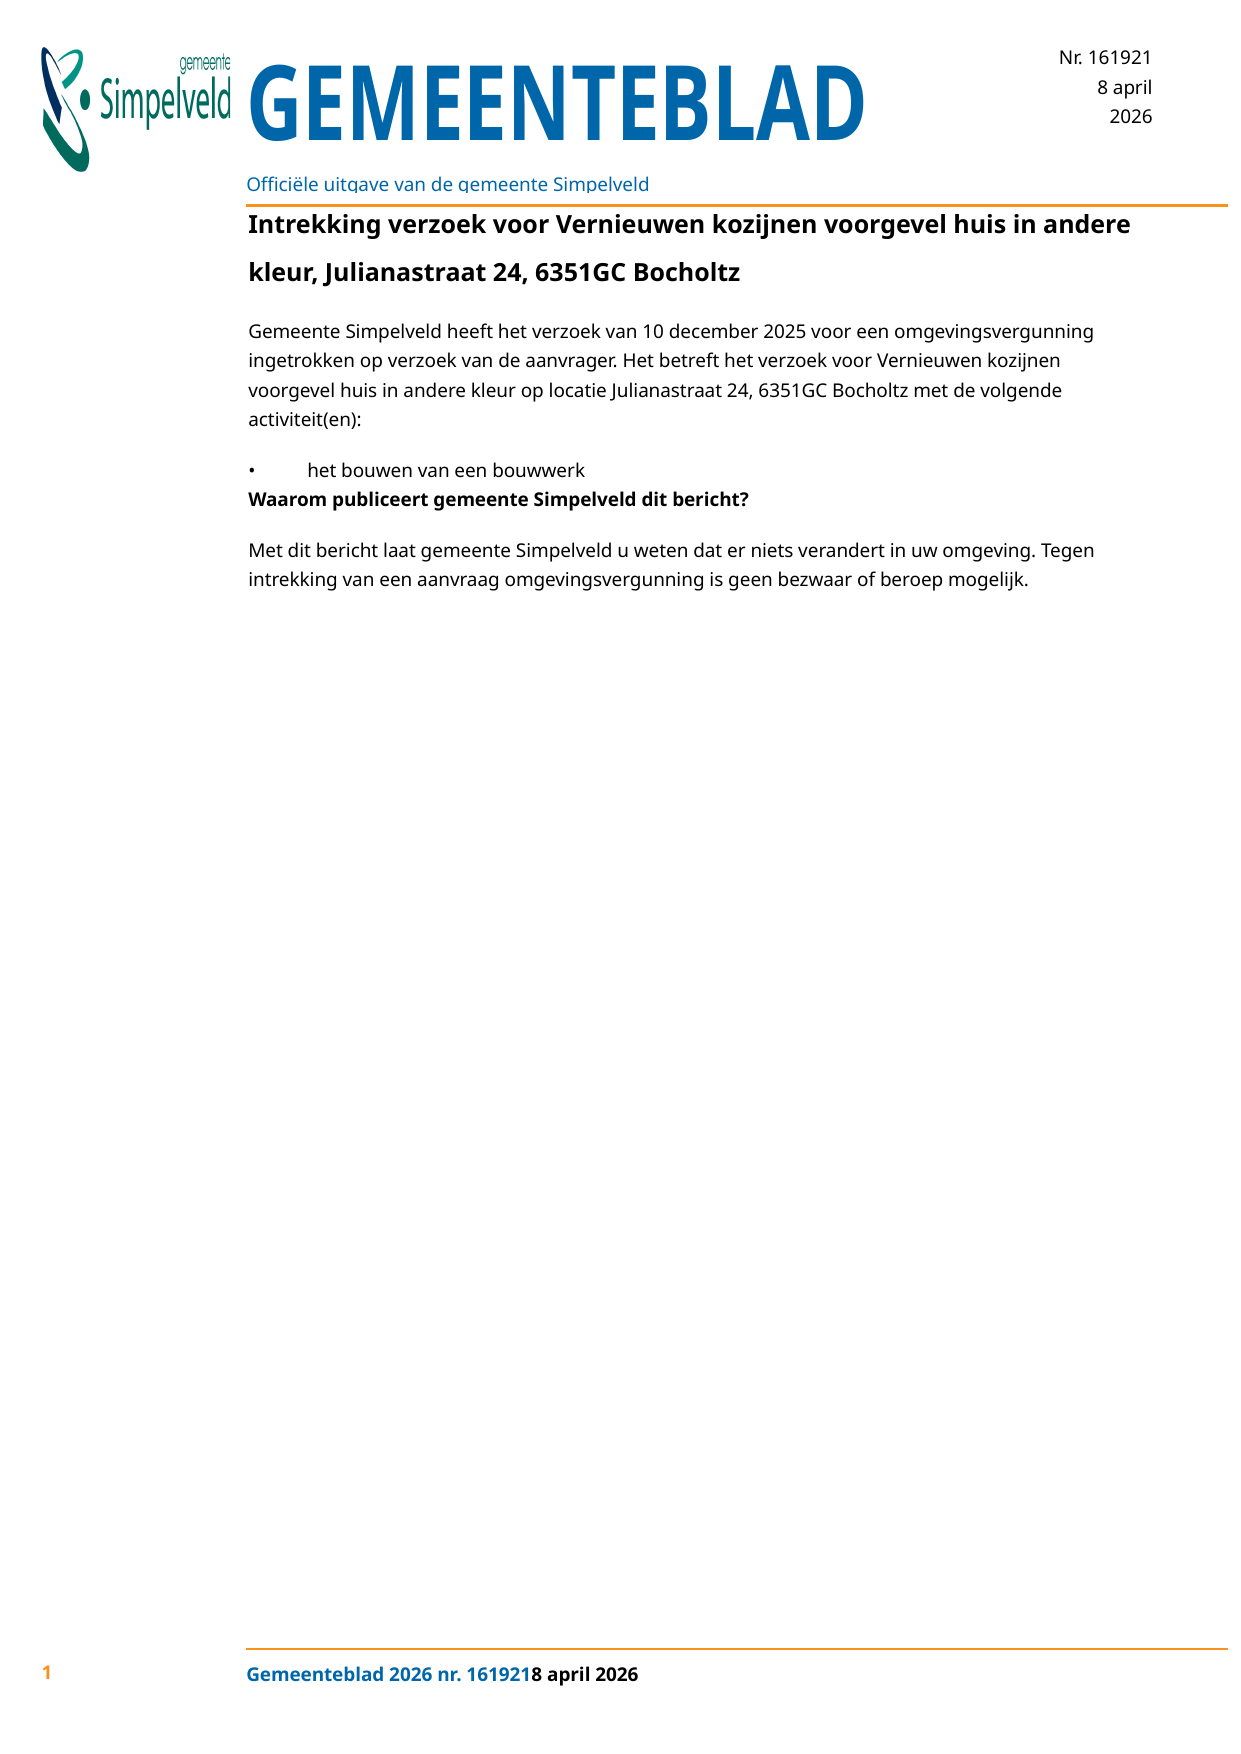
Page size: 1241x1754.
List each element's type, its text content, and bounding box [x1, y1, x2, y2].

text Waarom publiceert gemeente Simpelveld dit bericht? [248, 487, 1152, 512]
text Met dit bericht laat gemeente Simpelveld u weten dat er niets verandert in uw omgeving. Tegen intrekking van een aanvraag omgevingsvergunning is geen bezwaar of beroep mogelijk. [248, 537, 1152, 592]
picture [41, 47, 231, 172]
list het bouwen van een bouwwerk [248, 457, 1152, 483]
text Gemeente Simpelveld heeft het verzoek van 10 december 2025 voor een omgevingsvergunning ingetrokken op verzoek van de aanvrager. Het betreft het verzoek voor Vernieuwen kozijnen voorgevel huis in andere kleur op locatie Julianastraat 24, 6351GC Bocholtz met de volgende activiteit(en): [248, 318, 1152, 432]
text Intrekking verzoek voor Vernieuwen kozijnen voorgevel huis in andere kleur, Julianastraat 24, 6351GC Bocholtz [248, 207, 1152, 288]
